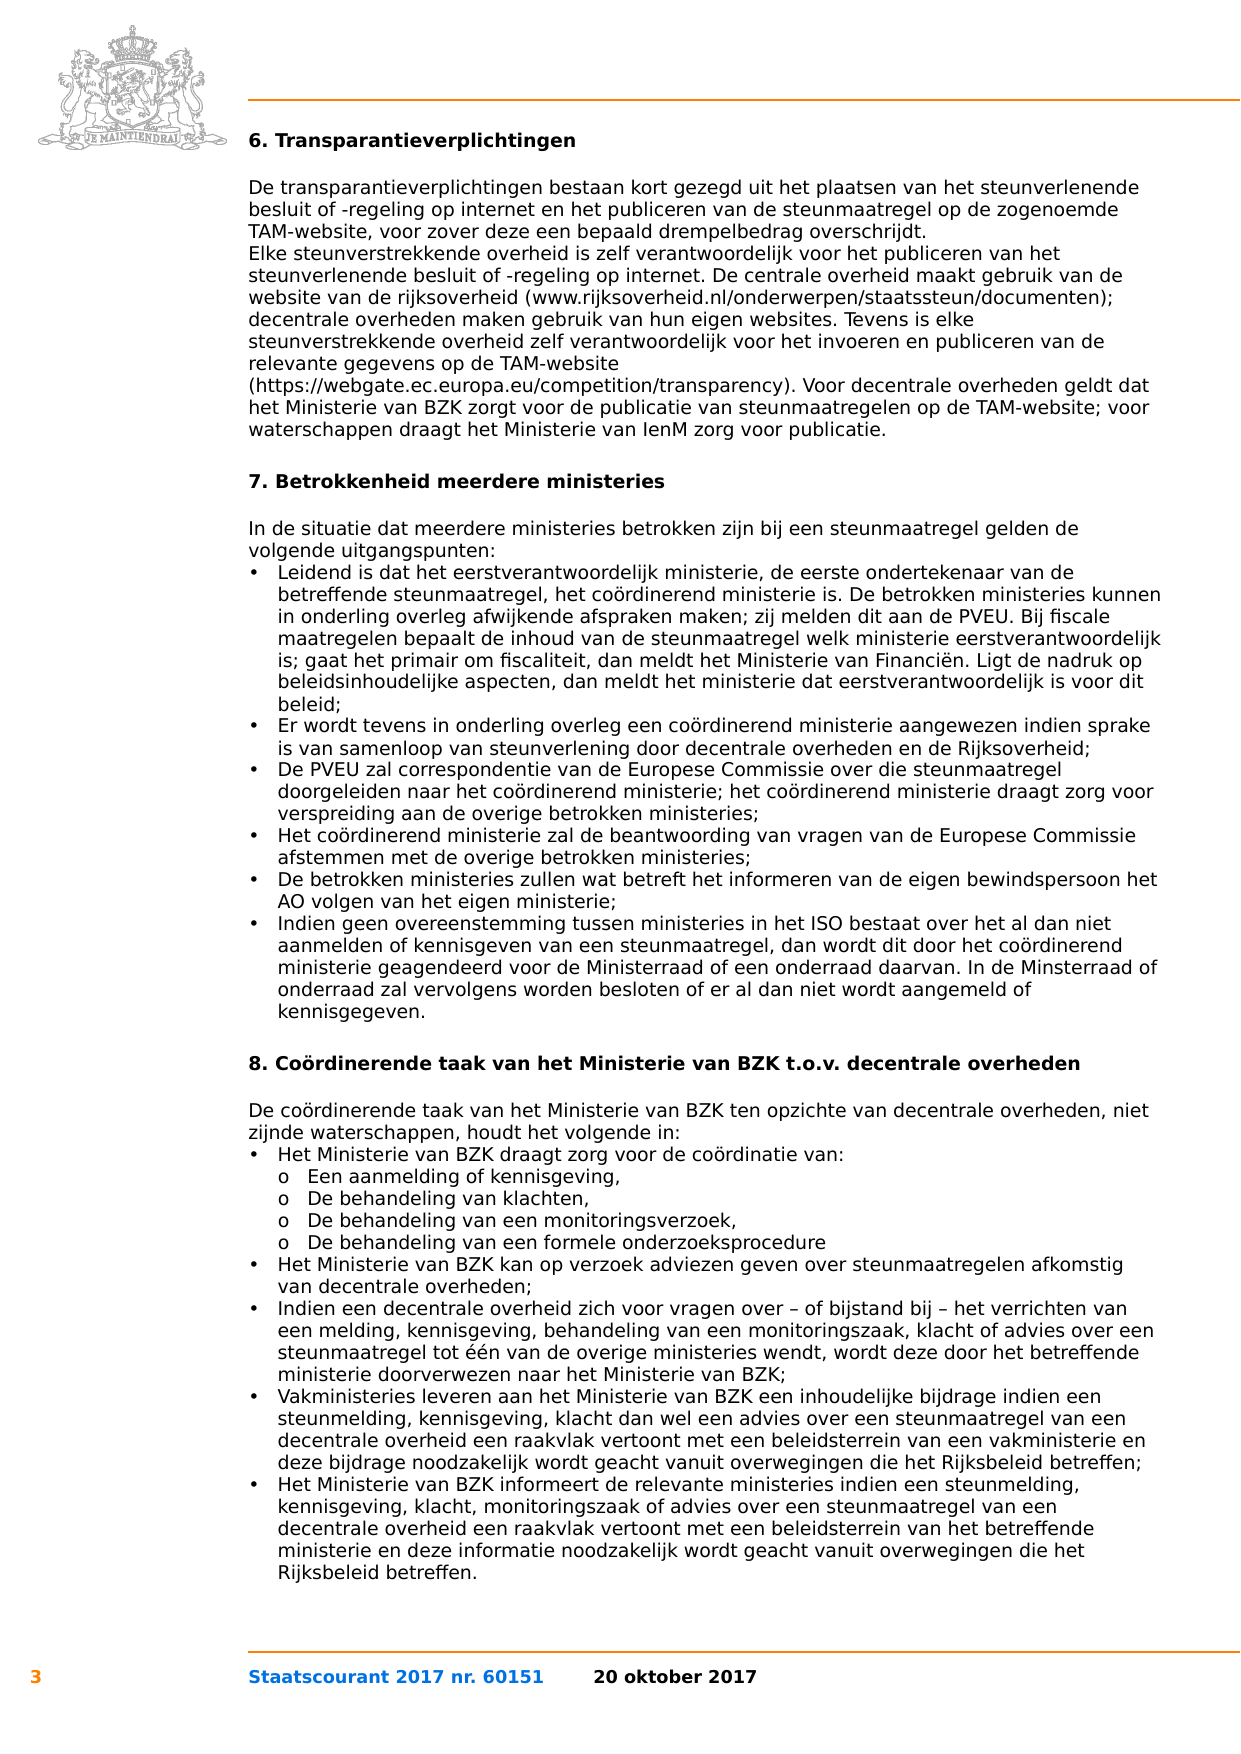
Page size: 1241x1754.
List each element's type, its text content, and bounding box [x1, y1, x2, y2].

subtitle 6. Transparantieverplichtingen [248, 130, 1163, 152]
text In de situatie dat meerdere ministeries betrokken zijn bij een steunmaatregel gelden de volgende uitgangspunten: [248, 518, 1163, 562]
text • Indien geen overeenstemming tussen ministeries in het ISO bestaat over het al dan niet aanmelden of kennisgeven van een steunmaatregel, dan wordt dit door het coördinerend ministerie geagendeerd voor de Ministerraad of een onderraad daarvan. In de Minsterraad of onderraad zal vervolgens worden besloten of er al dan niet wordt aangemeld of kennisgegeven. [248, 913, 1163, 1023]
text • Er wordt tevens in onderling overleg een coördinerend ministerie aangewezen indien sprake is van samenloop van steunverlening door decentrale overheden en de Rijksoverheid; [248, 715, 1163, 759]
text o Een aanmelding of kennisgeving, [278, 1166, 1163, 1188]
text • Vakministeries leveren aan het Ministerie van BZK een inhoudelijke bijdrage indien een steunmelding, kennisgeving, klacht dan wel een advies over een steunmaatregel van een decentrale overheid een raakvlak vertoont met een beleidsterrein van een vakministerie en deze bijdrage noodzakelijk wordt geacht vanuit overwegingen die het Rijksbeleid betreffen; [248, 1386, 1163, 1474]
text o De behandeling van een formele onderzoeksprocedure [278, 1232, 1163, 1254]
text • Het coördinerend ministerie zal de beantwoording van vragen van de Europese Commissie afstemmen met de overige betrokken ministeries; [248, 825, 1163, 869]
text • Het Ministerie van BZK draagt zorg voor de coördinatie van: [248, 1144, 1163, 1166]
text De coördinerende taak van het Ministerie van BZK ten opzichte van decentrale overheden, niet zijnde waterschappen, houdt het volgende in: [248, 1100, 1163, 1144]
text Elke steunverstrekkende overheid is zelf verantwoordelijk voor het publiceren van het steunverlenende besluit of -regeling op internet. De centrale overheid maakt gebruik van de website van de rijksoverheid (www.rijksoverheid.nl/onderwerpen/staatssteun/documenten); decentrale overheden maken gebruik van hun eigen websites. Tevens is elke steunverstrekkende overheid zelf verantwoordelijk voor het invoeren en publiceren van de relevante gegevens op de TAM-website (https://webgate.ec.europa.eu/competition/transparency). Voor decentrale overheden geldt dat het Ministerie van BZK zorgt voor de publicatie van steunmaatregelen op de TAM-website; voor waterschappen draagt het Ministerie van IenM zorg voor publicatie. [248, 243, 1163, 441]
picture [38, 25, 227, 150]
text • Het Ministerie van BZK informeert de relevante ministeries indien een steunmelding, kennisgeving, klacht, monitoringszaak of advies over een steunmaatregel van een decentrale overheid een raakvlak vertoont met een beleidsterrein van het betreffende ministerie en deze informatie noodzakelijk wordt geacht vanuit overwegingen die het Rijksbeleid betreffen. [248, 1474, 1163, 1584]
text • De PVEU zal correspondentie van de Europese Commissie over die steunmaatregel doorgeleiden naar het coördinerend ministerie; het coördinerend ministerie draagt zorg voor verspreiding aan de overige betrokken ministeries; [248, 759, 1163, 825]
text • Het Ministerie van BZK kan op verzoek adviezen geven over steunmaatregelen afkomstig van decentrale overheden; [248, 1254, 1163, 1298]
subtitle 8. Coördinerende taak van het Ministerie van BZK t.o.v. decentrale overheden [248, 1053, 1163, 1075]
text o De behandeling van een monitoringsverzoek, [278, 1210, 1163, 1232]
text • Indien een decentrale overheid zich voor vragen over – of bijstand bij – het verrichten van een melding, kennisgeving, behandeling van een monitoringszaak, klacht of advies over een steunmaatregel tot één van de overige ministeries wendt, wordt deze door het betreffende ministerie doorverwezen naar het Ministerie van BZK; [248, 1298, 1163, 1386]
text De transparantieverplichtingen bestaan kort gezegd uit het plaatsen van het steunverlenende besluit of -regeling op internet en het publiceren van de steunmaatregel op de zogenoemde TAM-website, voor zover deze een bepaald drempelbedrag overschrijdt. [248, 177, 1163, 243]
text o De behandeling van klachten, [278, 1188, 1163, 1210]
text • De betrokken ministeries zullen wat betreft het informeren van de eigen bewindspersoon het AO volgen van het eigen ministerie; [248, 869, 1163, 913]
subtitle 7. Betrokkenheid meerdere ministeries [248, 471, 1163, 493]
text • Leidend is dat het eerstverantwoordelijk ministerie, de eerste ondertekenaar van de betreffende steunmaatregel, het coördinerend ministerie is. De betrokken ministeries kunnen in onderling overleg afwijkende afspraken maken; zij melden dit aan de PVEU. Bij fiscale maatregelen bepaalt de inhoud van de steunmaatregel welk ministerie eerstverantwoordelijk is; gaat het primair om fiscaliteit, dan meldt het Ministerie van Financiën. Ligt de nadruk op beleidsinhoudelijke aspecten, dan meldt het ministerie dat eerstverantwoordelijk is voor dit beleid; [248, 562, 1163, 715]
